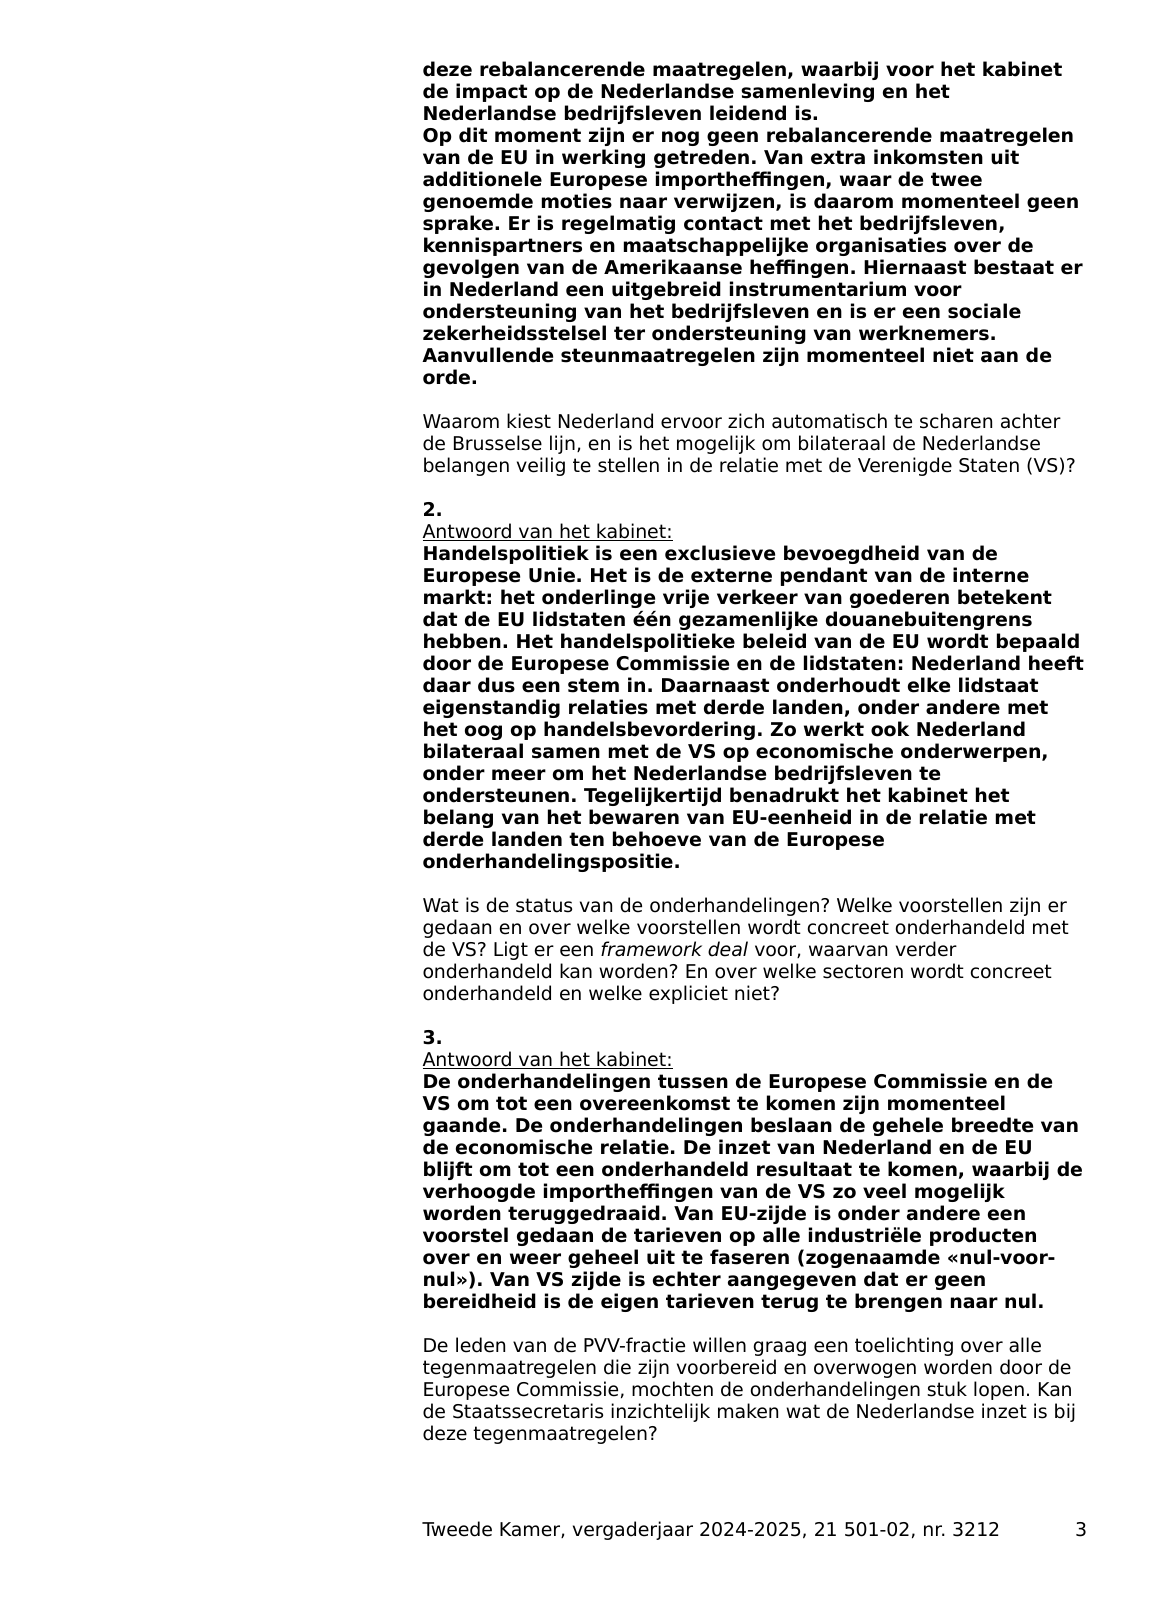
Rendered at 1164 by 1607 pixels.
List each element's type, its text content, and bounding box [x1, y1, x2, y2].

text 2. [422, 499, 1087, 521]
text Op dit moment zijn er nog geen rebalancerende maatregelen van de EU in werking getreden. Van extra inkomsten uit additionele Europese importheffingen, waar de twee genoemde moties naar verwijzen, is daarom momenteel geen sprake. Er is regelmatig contact met het bedrijfsleven, kennispartners en maatschappelijke organisaties over de gevolgen van de Amerikaanse heffingen. Hiernaast bestaat er in Nederland een uitgebreid instrumentarium voor ondersteuning van het bedrijfsleven en is er een sociale zekerheidsstelsel ter ondersteuning van werknemers. Aanvullende steunmaatregelen zijn momenteel niet aan de orde. [422, 125, 1087, 389]
text Wat is de status van de onderhandelingen? Welke voorstellen zijn er gedaan en over welke voorstellen wordt concreet onderhandeld met de VS? Ligt er een framework deal voor, waarvan verder onderhandeld kan worden? En over welke sectoren wordt concreet onderhandeld en welke expliciet niet? [422, 895, 1087, 1005]
text Antwoord van het kabinet: [422, 1049, 1087, 1071]
text Antwoord van het kabinet: [422, 521, 1087, 543]
text De onderhandelingen tussen de Europese Commissie en de VS om tot een overeenkomst te komen zijn momenteel gaande. De onderhandelingen beslaan de gehele breedte van de economische relatie. De inzet van Nederland en de EU blijft om tot een onderhandeld resultaat te komen, waarbij de verhoogde importheffingen van de VS zo veel mogelijk worden teruggedraaid. Van EU-zijde is onder andere een voorstel gedaan de tarieven op alle industriële producten over en weer geheel uit te faseren (zogenaamde «nul-voor-nul»). Van VS zijde is echter aangegeven dat er geen bereidheid is de eigen tarieven terug te brengen naar nul. [422, 1071, 1087, 1313]
text Handelspolitiek is een exclusieve bevoegdheid van de Europese Unie. Het is de externe pendant van de interne markt: het onderlinge vrije verkeer van goederen betekent dat de EU lidstaten één gezamenlijke douanebuitengrens hebben. Het handelspolitieke beleid van de EU wordt bepaald door de Europese Commissie en de lidstaten: Nederland heeft daar dus een stem in. Daarnaast onderhoudt elke lidstaat eigenstandig relaties met derde landen, onder andere met het oog op handelsbevordering. Zo werkt ook Nederland bilateraal samen met de VS op economische onderwerpen, onder meer om het Nederlandse bedrijfsleven te ondersteunen. Tegelijkertijd benadrukt het kabinet het belang van het bewaren van EU-eenheid in de relatie met derde landen ten behoeve van de Europese onderhandelingspositie. [422, 543, 1087, 873]
text deze rebalancerende maatregelen, waarbij voor het kabinet de impact op de Nederlandse samenleving en het Nederlandse bedrijfsleven leidend is. [422, 59, 1087, 125]
text Waarom kiest Nederland ervoor zich automatisch te scharen achter de Brusselse lijn, en is het mogelijk om bilateraal de Nederlandse belangen veilig te stellen in de relatie met de Verenigde Staten (VS)? [422, 411, 1087, 477]
text De leden van de PVV-fractie willen graag een toelichting over alle tegenmaatregelen die zijn voorbereid en overwogen worden door de Europese Commissie, mochten de onderhandelingen stuk lopen. Kan de Staatssecretaris inzichtelijk maken wat de Nederlandse inzet is bij deze tegenmaatregelen? [422, 1335, 1087, 1445]
text 3. [422, 1027, 1087, 1049]
